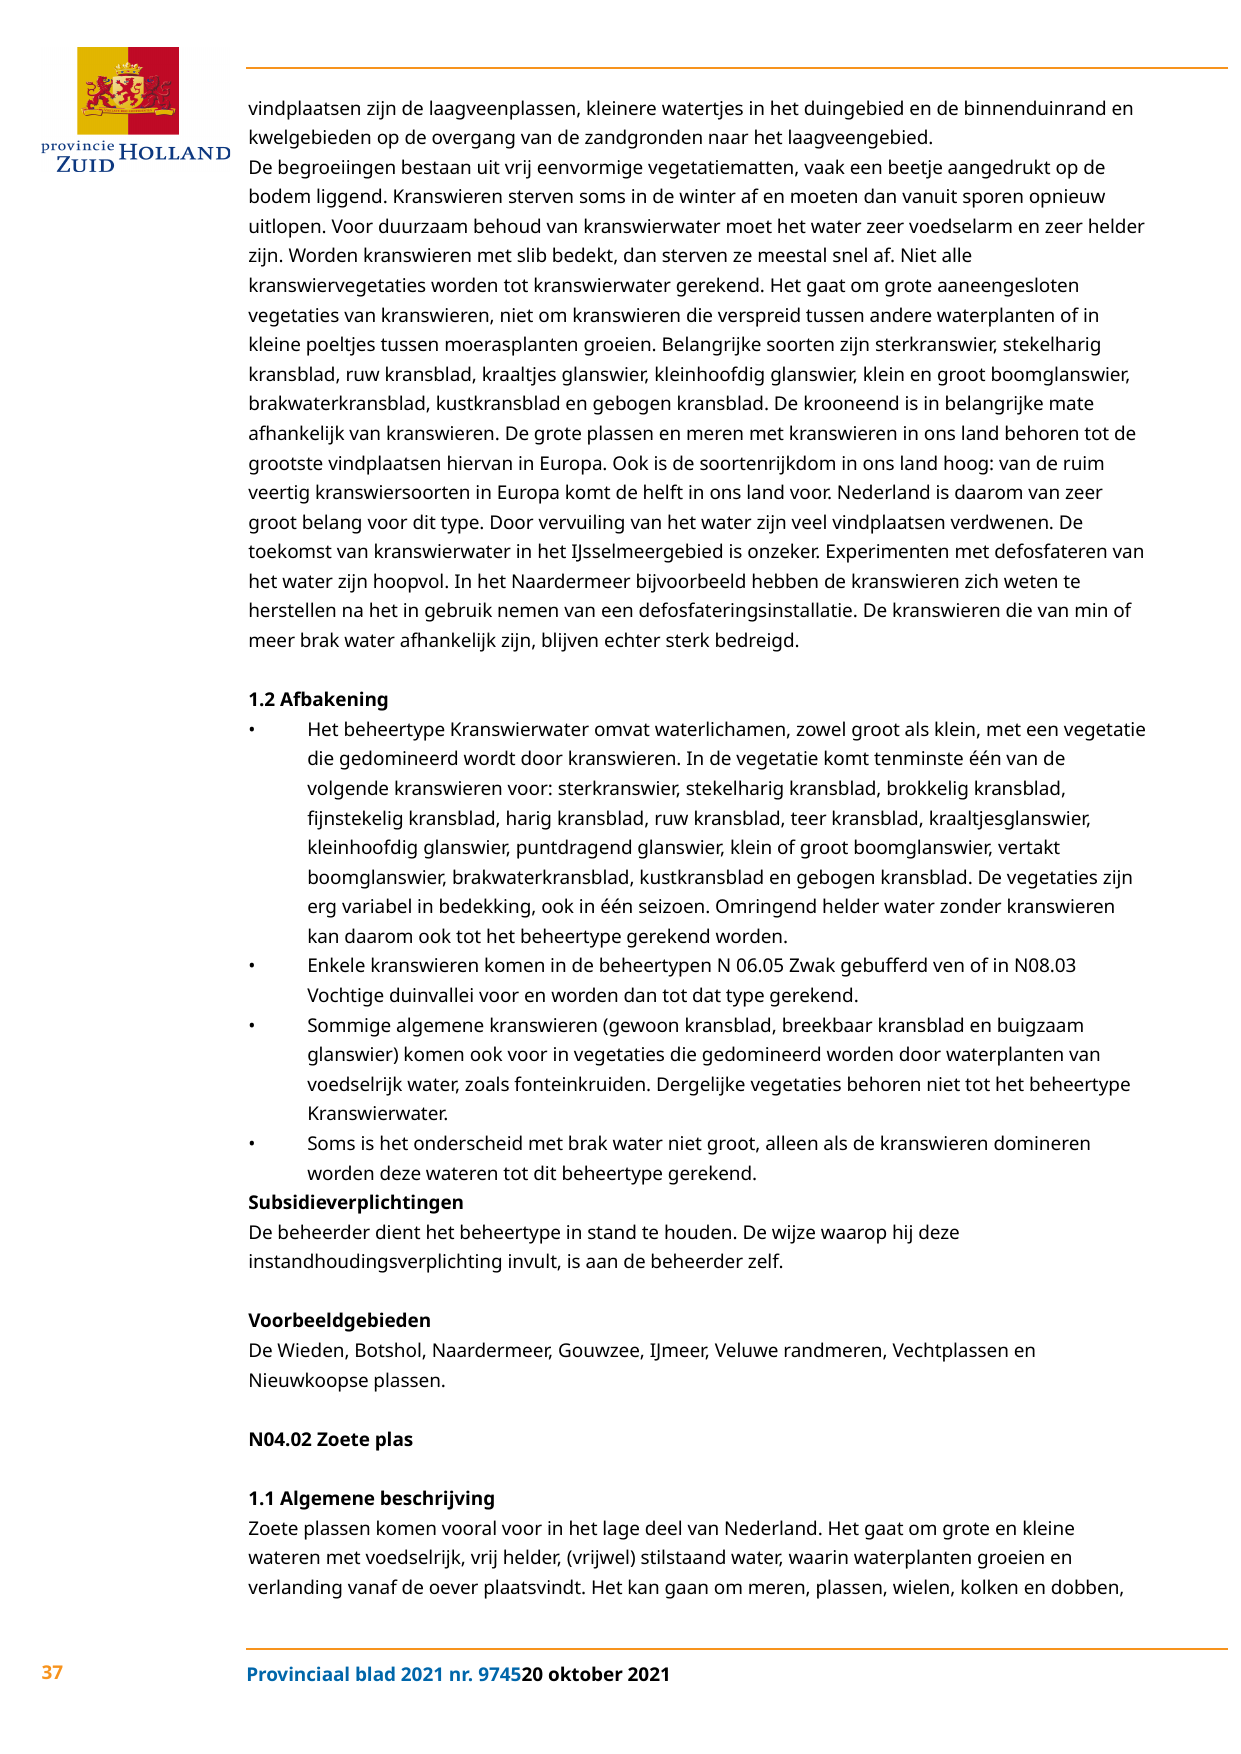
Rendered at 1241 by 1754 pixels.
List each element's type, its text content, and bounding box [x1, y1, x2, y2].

text 1.2 Afbakening [248, 686, 1152, 712]
text vindplaatsen zijn de laagveenplassen, kleinere watertjes in het duingebied en de binnenduinrand en kwelgebieden op de overgang van de zandgronden naar het laagveengebied. [248, 95, 1152, 150]
list Het beheertype Kranswierwater omvat waterlichamen, zowel groot als klein, met een vegetatie die gedomineerd wordt door kranswieren. In de vegetatie komt tenminste één van de volgende kranswieren voor: sterkranswier, stekelharig kransblad, brokkelig kransblad, fijnstekelig kransblad, harig kransblad, ruw kransblad, teer kransblad, kraaltjesglanswier, kleinhoofdig glanswier, puntdragend glanswier, klein of groot boomglanswier, vertakt boomglanswier, brakwaterkransblad, kustkransblad en gebogen kransblad. De vegetaties zijn erg variabel in bedekking, ook in één seizoen. Omringend helder water zonder kranswieren kan daarom ook tot het beheertype gerekend worden. [248, 716, 1152, 949]
text Zoete plassen komen vooral voor in het lage deel van Nederland. Het gaat om grote en kleine wateren met voedselrijk, vrij helder, (vrijwel) stilstaand water, waarin waterplanten groeien en verlanding vanaf de oever plaatsvindt. Het kan gaan om meren, plassen, wielen, kolken en dobben, [248, 1515, 1152, 1600]
text N04.02 Zoete plas [248, 1426, 1152, 1452]
text Subsidieverplichtingen [248, 1189, 1152, 1215]
text 1.1 Algemene beschrijving [248, 1485, 1152, 1511]
text Voorbeeldgebieden [248, 1308, 1152, 1333]
list Sommige algemene kranswieren (gewoon kransblad, breekbaar kransblad en buigzaam glanswier) komen ook voor in vegetaties die gedomineerd worden door waterplanten van voedselrijk water, zoals fonteinkruiden. Dergelijke vegetaties behoren niet tot het beheertype Kranswierwater. [248, 1012, 1152, 1126]
list Enkele kranswieren komen in de beheertypen N 06.05 Zwak gebufferd ven of in N08.03 Vochtige duinvallei voor en worden dan tot dat type gerekend. [248, 953, 1152, 1008]
text De beheerder dient het beheertype in stand te houden. De wijze waarop hij deze instandhoudingsverplichting invult, is aan de beheerder zelf. [248, 1219, 1152, 1274]
list Soms is het onderscheid met brak water niet groot, alleen als de kranswieren domineren worden deze wateren tot dit beheertype gerekend. [248, 1130, 1152, 1186]
text De begroeiingen bestaan uit vrij eenvormige vegetatiematten, vaak een beetje aangedrukt op de bodem liggend. Kranswieren sterven soms in de winter af en moeten dan vanuit sporen opnieuw uitlopen. Voor duurzaam behoud van kranswierwater moet het water zeer voedselarm en zeer helder zijn. Worden kranswieren met slib bedekt, dan sterven ze meestal snel af. Niet alle kranswiervegetaties worden tot kranswierwater gerekend. Het gaat om grote aaneengesloten vegetaties van kranswieren, niet om kranswieren die verspreid tussen andere waterplanten of in kleine poeltjes tussen moerasplanten groeien. Belangrijke soorten zijn sterkranswier, stekelharig kransblad, ruw kransblad, kraaltjes glanswier, kleinhoofdig glanswier, klein en groot boomglanswier, brakwaterkransblad, kustkransblad en gebogen kransblad. De krooneend is in belangrijke mate afhankelijk van kranswieren. De grote plassen en meren met kranswieren in ons land behoren tot de grootste vindplaatsen hiervan in Europa. Ook is de soortenrijkdom in ons land hoog: van de ruim veertig kranswiersoorten in Europa komt de helft in ons land voor. Nederland is daarom van zeer groot belang voor dit type. Door vervuiling van het water zijn veel vindplaatsen verdwenen. De toekomst van kranswierwater in het IJsselmeergebied is onzeker. Experimenten met defosfateren van het water zijn hoopvol. In het Naardermeer bijvoorbeeld hebben de kranswieren zich weten te herstellen na het in gebruik nemen van een defosfateringsinstallatie. De kranswieren die van min of meer brak water afhankelijk zijn, blijven echter sterk bedreigd. [248, 154, 1152, 653]
picture [41, 47, 231, 172]
text De Wieden, Botshol, Naardermeer, Gouwzee, IJmeer, Veluwe randmeren, Vechtplassen en Nieuwkoopse plassen. [248, 1337, 1152, 1393]
